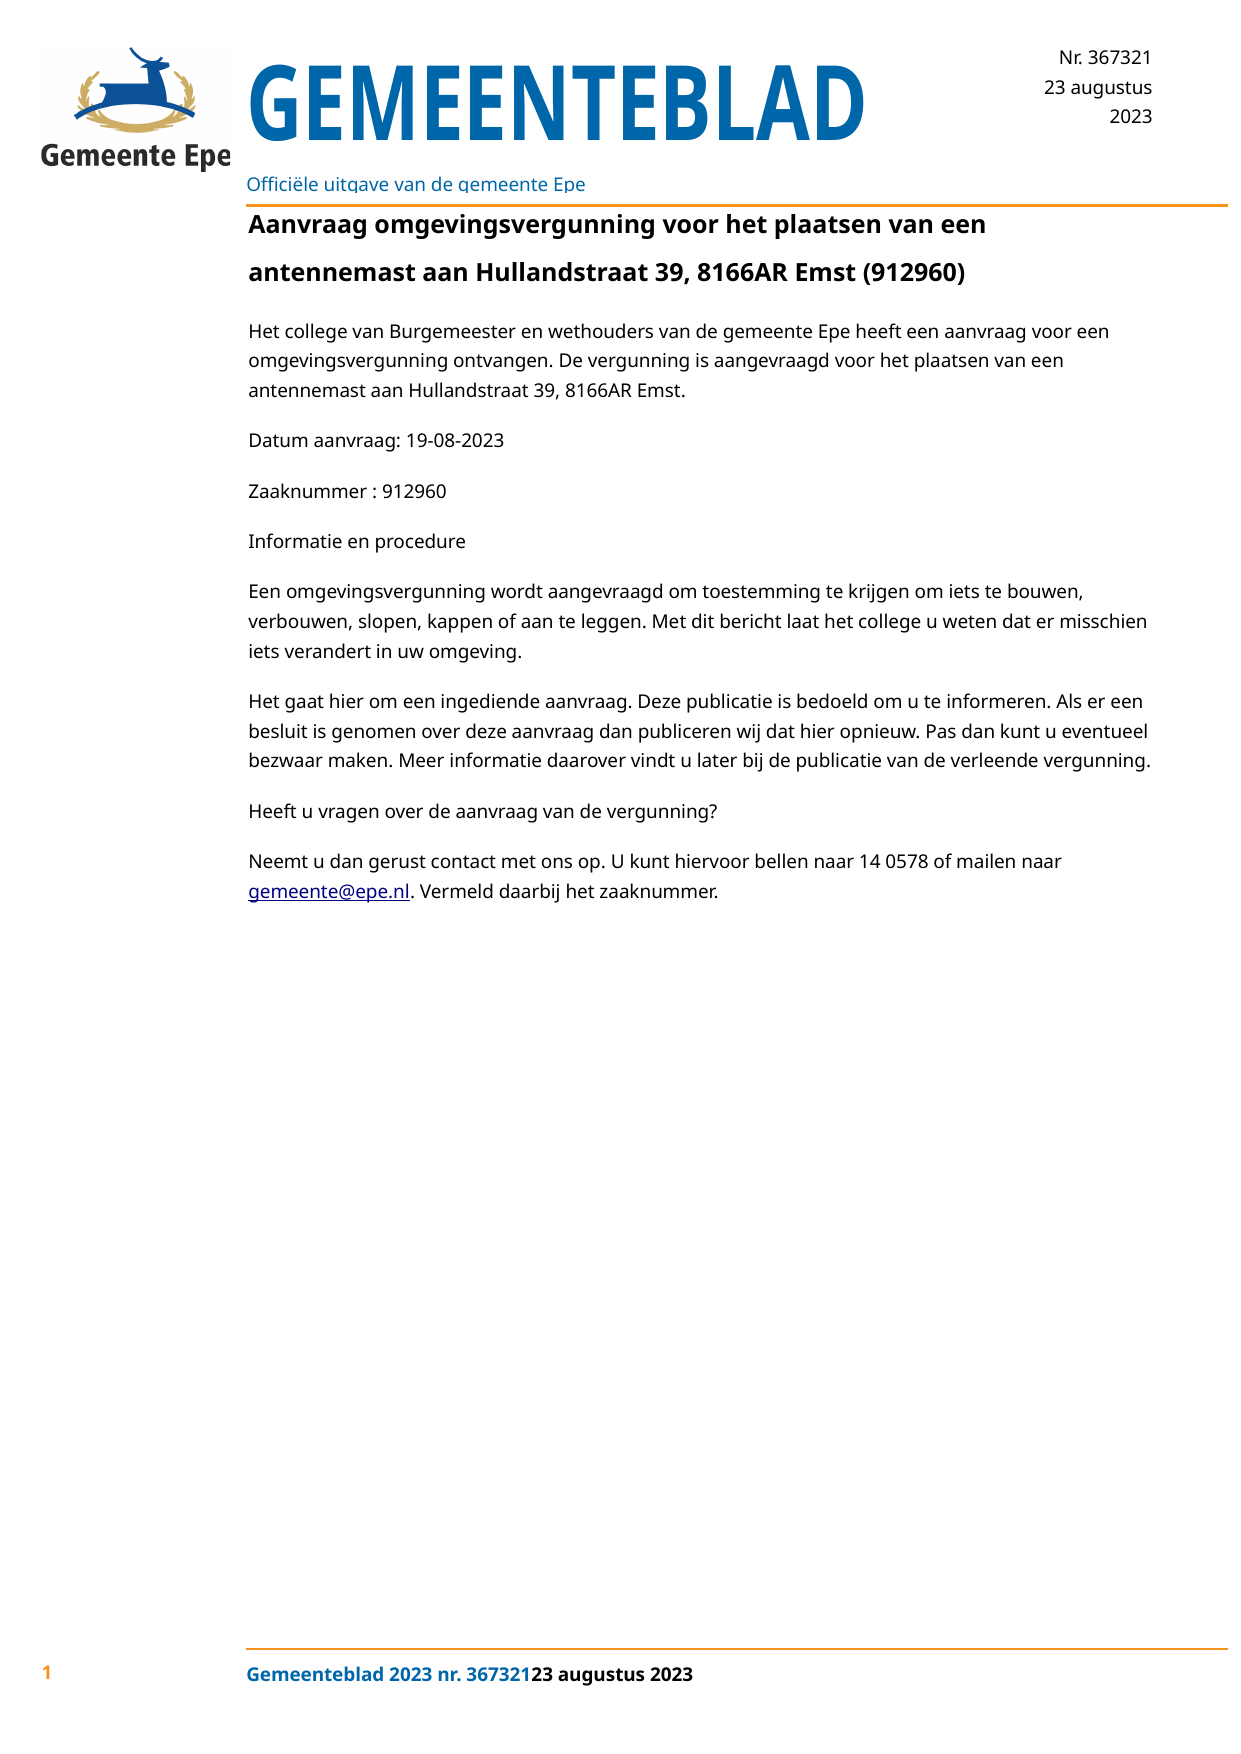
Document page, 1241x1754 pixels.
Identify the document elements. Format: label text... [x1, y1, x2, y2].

text Neemt u dan gerust contact met ons op. U kunt hiervoor bellen naar 14 0578 of mailen naar gemeente@epe.nl. Vermeld daarbij het zaaknummer. [248, 848, 1152, 904]
text Het gaat hier om een ingediende aanvraag. Deze publicatie is bedoeld om u te informeren. Als er een besluit is genomen over deze aanvraag dan publiceren wij dat hier opnieuw. Pas dan kunt u eventueel bezwaar maken. Meer informatie daarover vindt u later bij de publicatie van de verleende vergunning. [248, 688, 1152, 773]
text Aanvraag omgevingsvergunning voor het plaatsen van een antennemast aan Hullandstraat 39, 8166AR Emst (912960) [248, 207, 1152, 288]
text Informatie en procedure [248, 528, 1152, 554]
text Het college van Burgemeester en wethouders van de gemeente Epe heeft een aanvraag voor een omgevingsvergunning ontvangen. De vergunning is aangevraagd voor het plaatsen van een antennemast aan Hullandstraat 39, 8166AR Emst. [248, 318, 1152, 403]
text Een omgevingsvergunning wordt aangevraagd om toestemming te krijgen om iets te bouwen, verbouwen, slopen, kappen of aan te leggen. Met dit bericht laat het college u weten dat er misschien iets verandert in uw omgeving. [248, 579, 1152, 664]
text Zaaknummer : 912960 [248, 478, 1152, 504]
picture [41, 47, 231, 172]
text Heeft u vragen over de aanvraag van de vergunning? [248, 798, 1152, 824]
text Datum aanvraag: 19-08-2023 [248, 427, 1152, 453]
